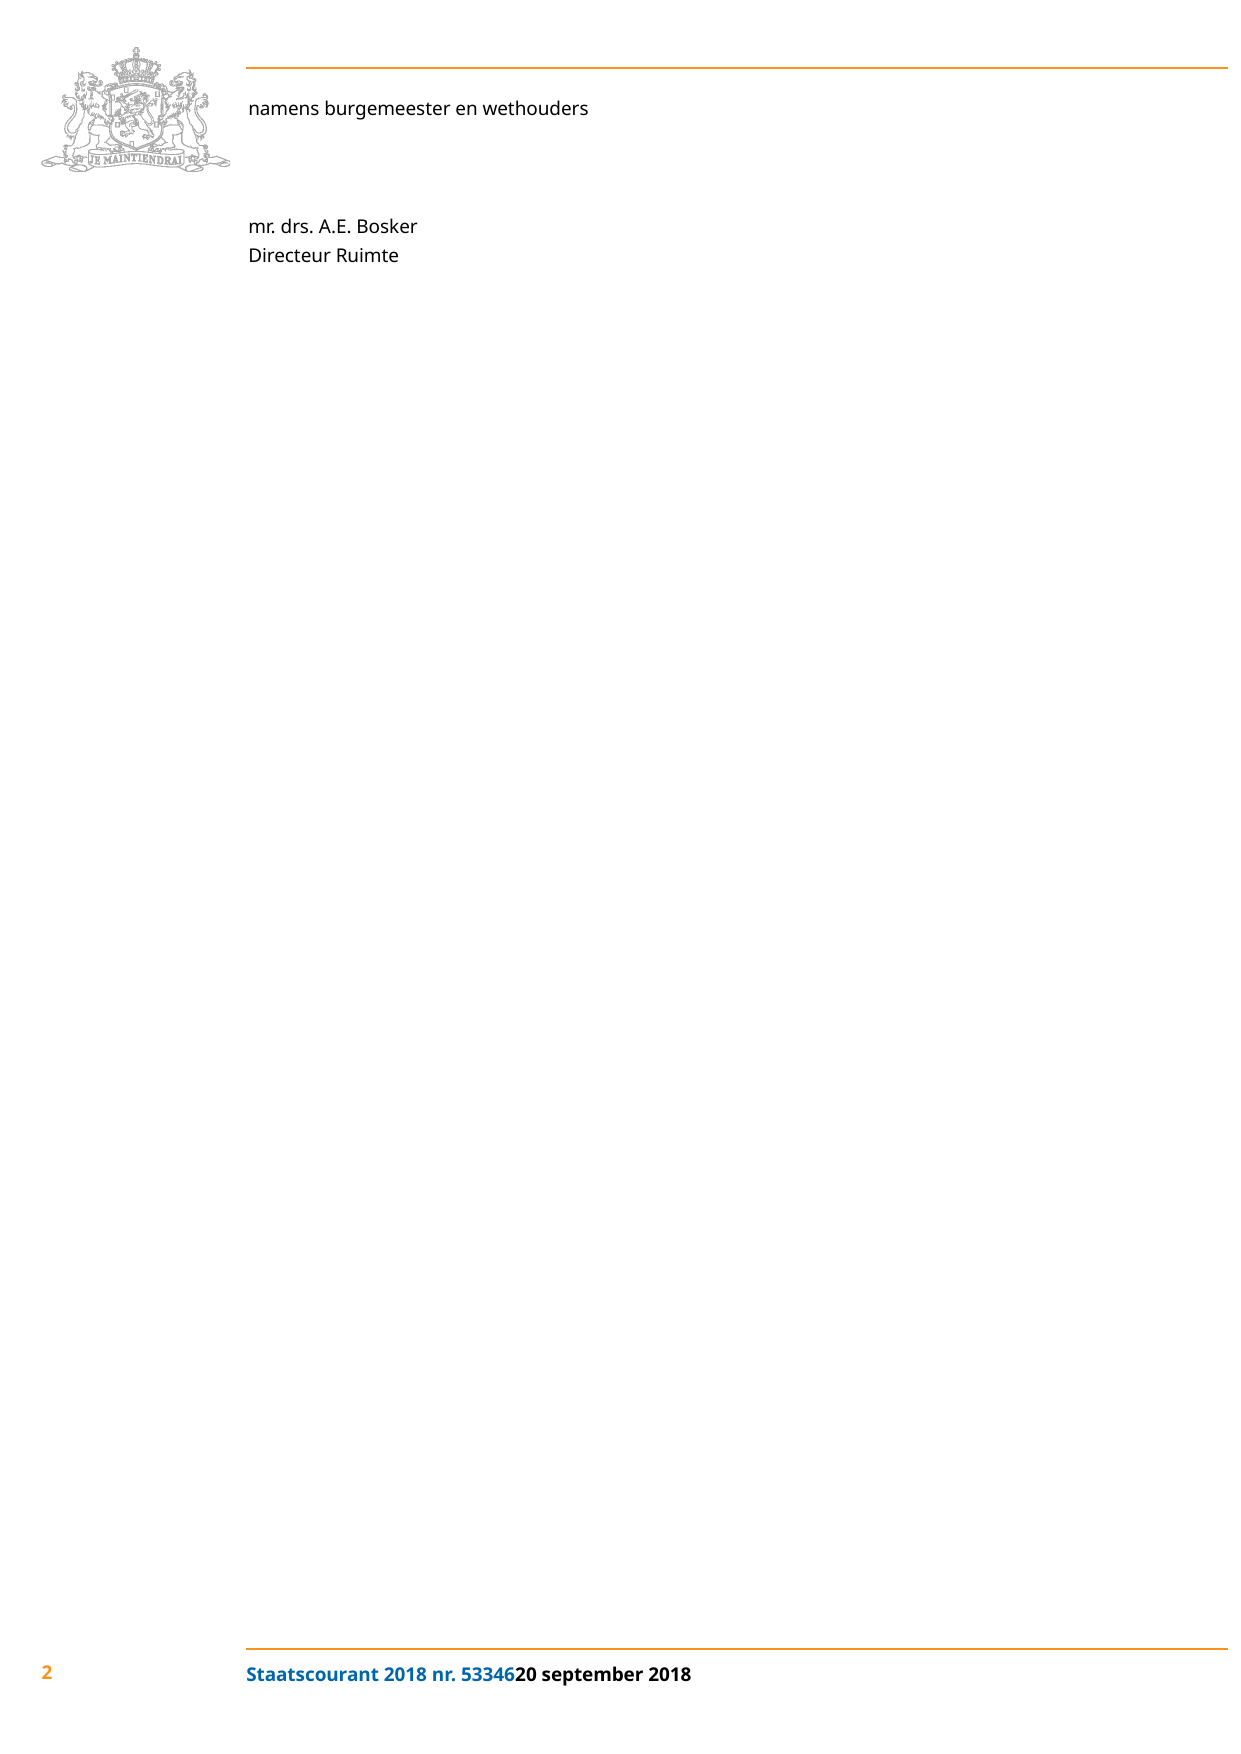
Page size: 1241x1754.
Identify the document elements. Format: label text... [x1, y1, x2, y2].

text mr. drs. A.E. Bosker [248, 213, 1152, 239]
picture [41, 47, 231, 172]
text namens burgemeester en wethouders [248, 95, 1152, 121]
text Directeur Ruimte [248, 243, 1152, 268]
